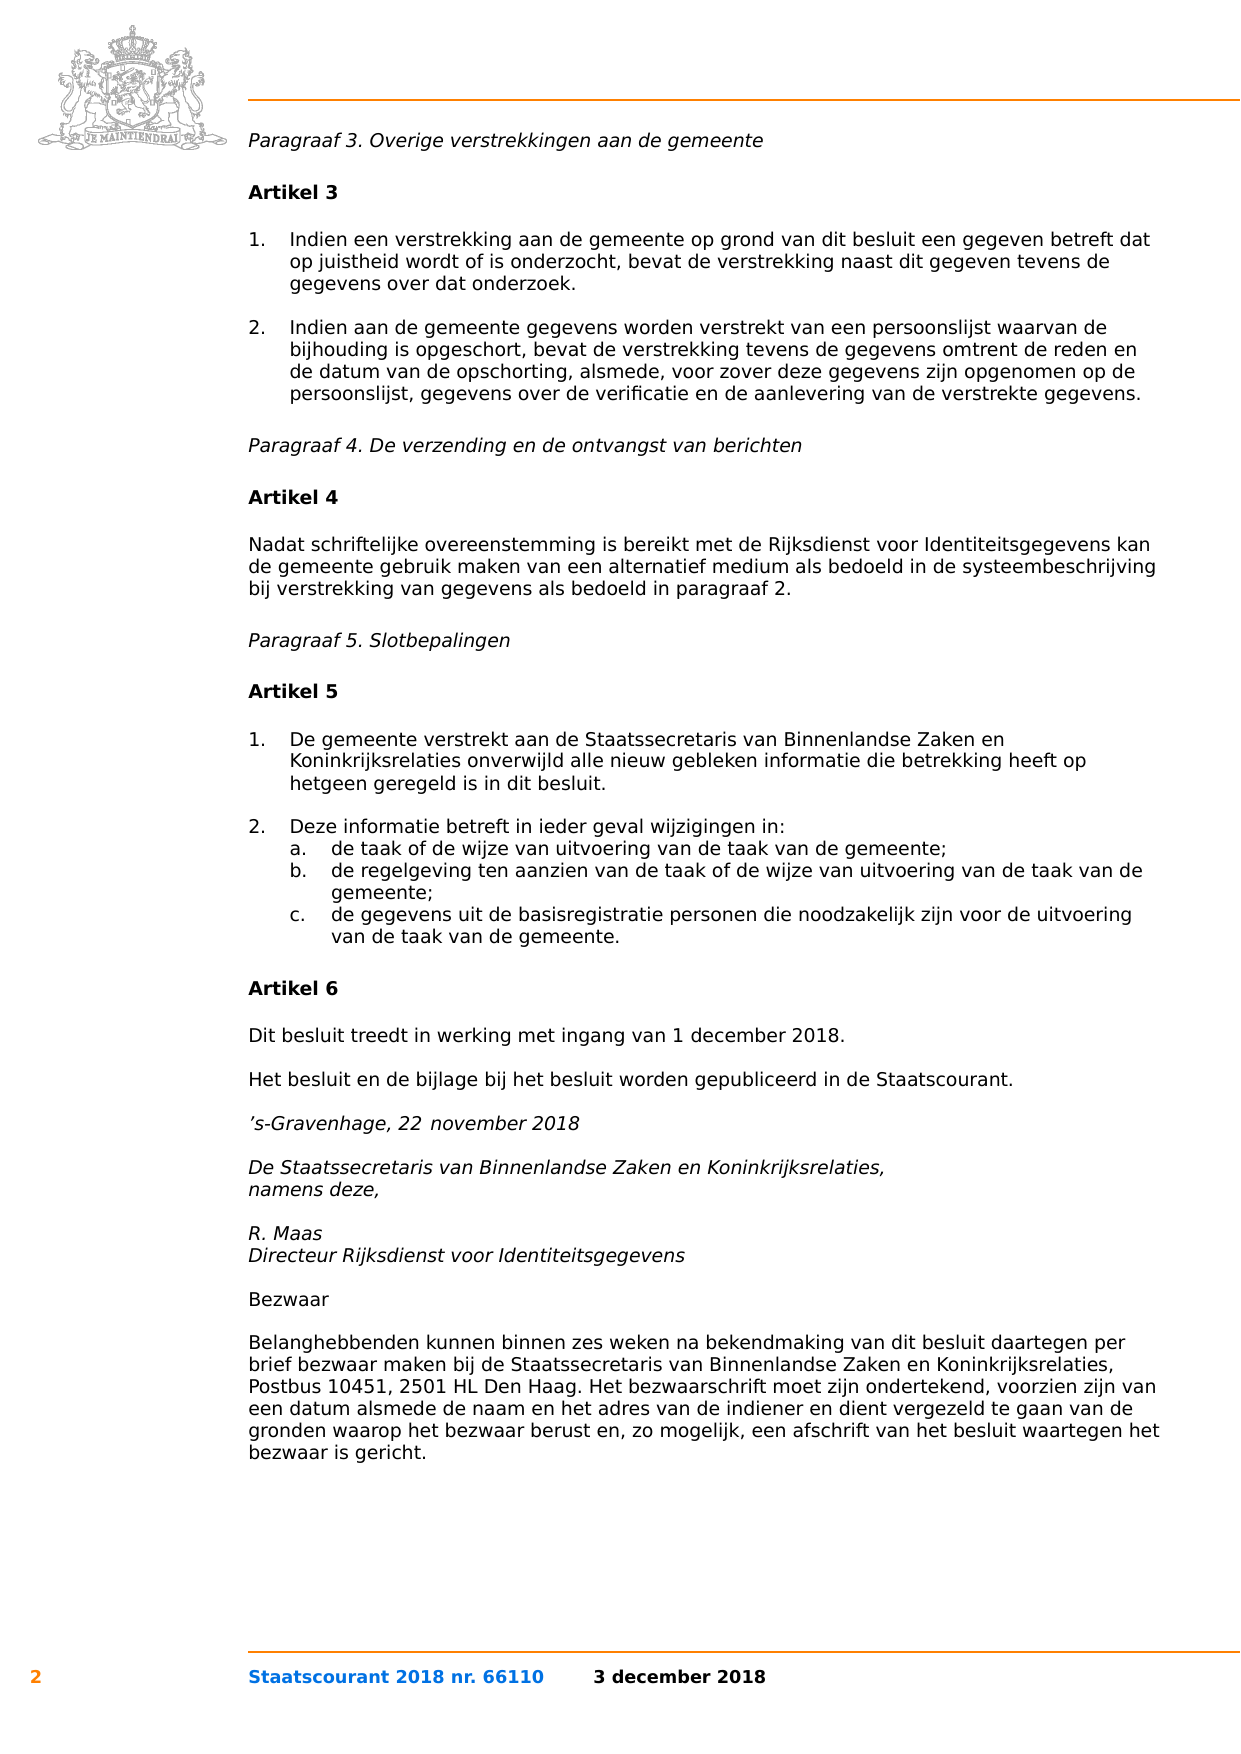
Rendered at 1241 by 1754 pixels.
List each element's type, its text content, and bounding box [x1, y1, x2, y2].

text Nadat schriftelijke overeenstemming is bereikt met de Rijksdienst voor Identiteitsgegevens kan de gemeente gebruik maken van een alternatief medium als bedoeld in de systeembeschrijving bij verstrekking van gegevens als bedoeld in paragraaf 2. [248, 533, 1163, 599]
subtitle Artikel 5 [248, 681, 1163, 703]
text 2. Deze informatie betreft in ieder geval wijzigingen in: [248, 816, 1163, 838]
subtitle Paragraaf 4. De verzending en de ontvangst van berichten [248, 434, 1163, 457]
text 1. Indien een verstrekking aan de gemeente op grond van dit besluit een gegeven betreft dat op juistheid wordt of is onderzocht, bevat de verstrekking naast dit gegeven tevens de gegevens over dat onderzoek. [248, 229, 1163, 295]
text Het besluit en de bijlage bij het besluit worden gepubliceerd in de Staatscourant. [248, 1069, 1163, 1091]
text Dit besluit treedt in werking met ingang van 1 december 2018. [248, 1025, 1163, 1047]
subtitle Artikel 6 [248, 978, 1163, 1000]
text ’s-Gravenhage, 22 november 2018 [248, 1113, 1163, 1135]
text De Staatssecretaris van Binnenlandse Zaken en Koninkrijksrelaties, namens deze, R. Maas Directeur Rijksdienst voor Identiteitsgegevens [248, 1157, 1163, 1267]
subtitle Artikel 4 [248, 487, 1163, 508]
text a. de taak of de wijze van uitvoering van de taak van de gemeente; [289, 838, 1163, 860]
subtitle Paragraaf 3. Overige verstrekkingen aan de gemeente [248, 130, 1163, 152]
picture [38, 25, 227, 150]
text b. de regelgeving ten aanzien van de taak of de wijze van uitvoering van de taak van de gemeente; [289, 860, 1163, 904]
text Bezwaar [248, 1288, 1163, 1310]
subtitle Artikel 3 [248, 182, 1163, 204]
text c. de gegevens uit de basisregistratie personen die noodzakelijk zijn voor de uitvoering van de taak van de gemeente. [289, 904, 1163, 948]
text 2. Indien aan de gemeente gegevens worden verstrekt van een persoonslijst waarvan de bijhouding is opgeschort, bevat de verstrekking tevens de gegevens omtrent de reden en de datum van de opschorting, alsmede, voor zover deze gegevens zijn opgenomen op de persoonslijst, gegevens over de verificatie en de aanlevering van de verstrekte gegevens. [248, 317, 1163, 404]
subtitle Paragraaf 5. Slotbepalingen [248, 629, 1163, 651]
text Belanghebbenden kunnen binnen zes weken na bekendmaking van dit besluit daartegen per brief bezwaar maken bij de Staatssecretaris van Binnenlandse Zaken en Koninkrijksrelaties, Postbus 10451, 2501 HL Den Haag. Het bezwaarschrift moet zijn ondertekend, voorzien zijn van een datum alsmede de naam en het adres van de indiener en dient vergezeld te gaan van de gronden waarop het bezwaar berust en, zo mogelijk, een afschrift van het besluit waartegen het bezwaar is gericht. [248, 1332, 1163, 1464]
text 1. De gemeente verstrekt aan de Staatssecretaris van Binnenlandse Zaken en Koninkrijksrelaties onverwijld alle nieuw gebleken informatie die betrekking heeft op hetgeen geregeld is in dit besluit. [248, 728, 1163, 794]
